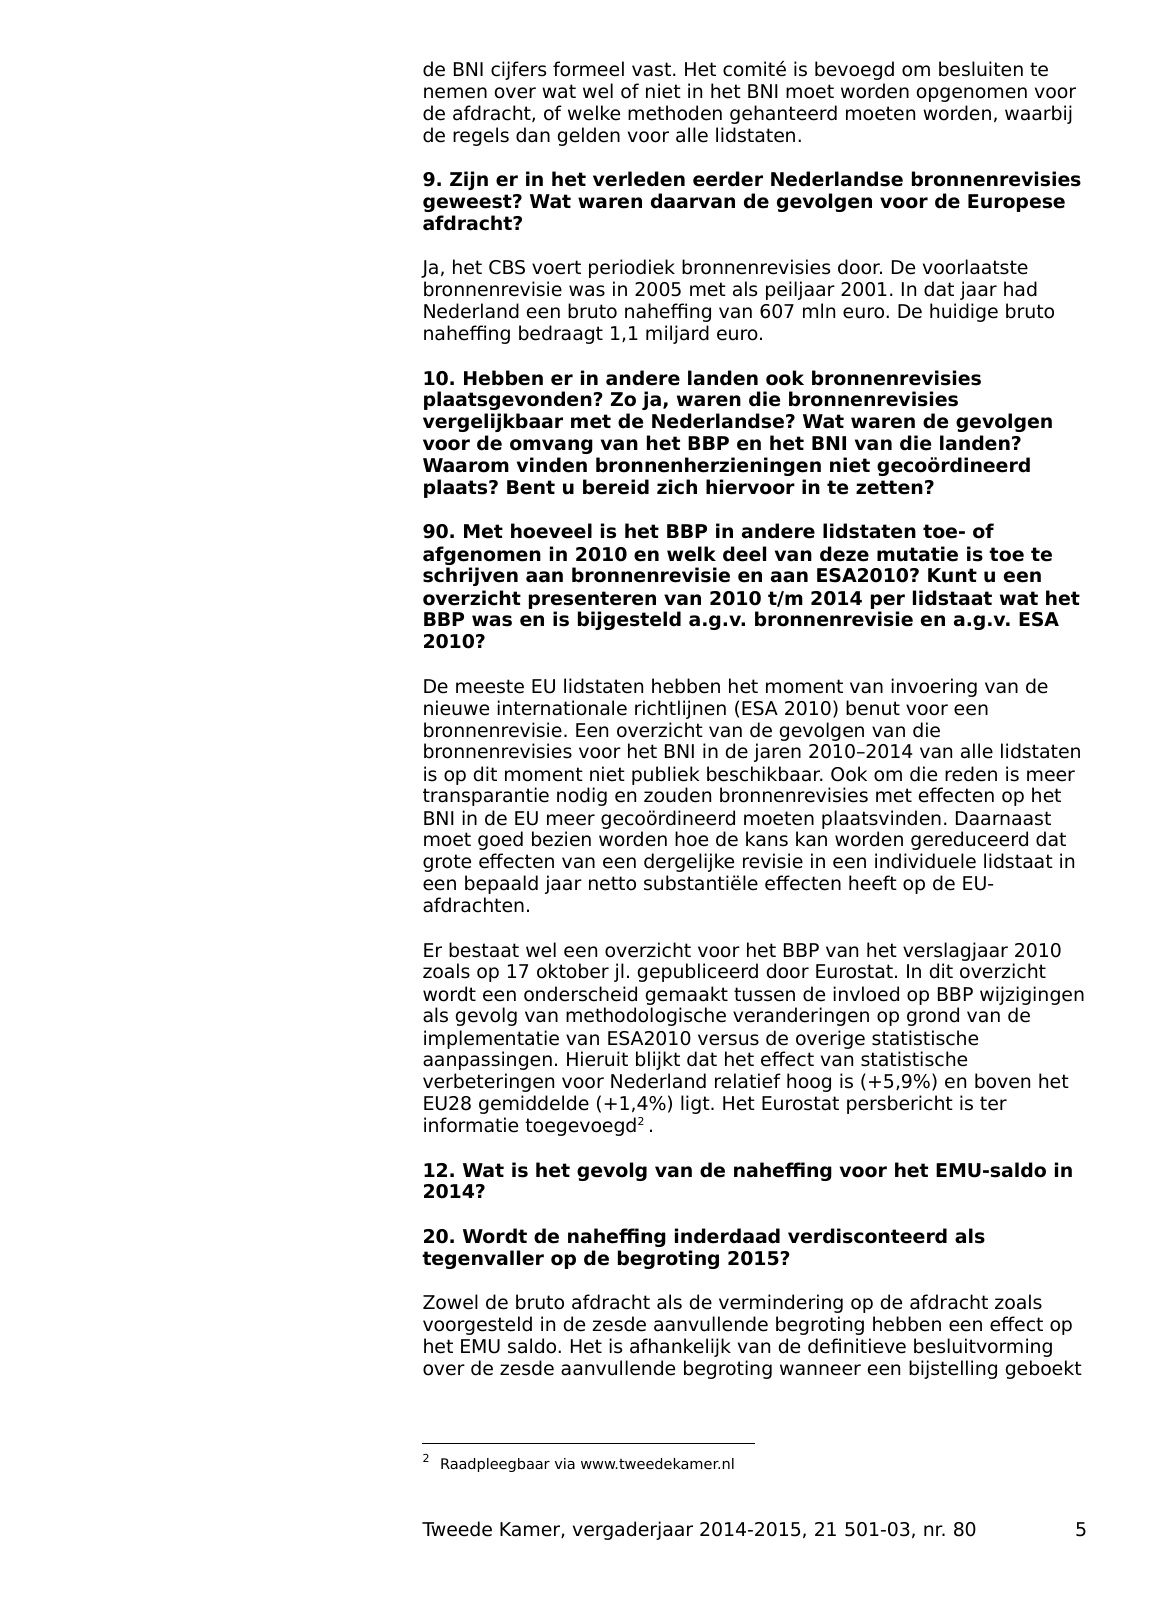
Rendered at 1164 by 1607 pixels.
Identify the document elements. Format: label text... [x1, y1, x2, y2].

text Raadpleegbaar via www.tweedekamer.nl [422, 1452, 1087, 1474]
text 20. Wordt de naheffing inderdaad verdisconteerd als tegenvaller op de begroting 2015? [422, 1226, 1087, 1269]
text Er bestaat wel een overzicht voor het BBP van het verslagjaar 2010 zoals op 17 oktober jl. gepubliceerd door Eurostat. In dit overzicht wordt een onderscheid gemaakt tussen de invloed op BBP wijzigingen als gevolg van methodologische veranderingen op grond van de implementatie van ESA2010 versus de overige statistische aanpassingen. Hieruit blijkt dat het effect van statistische verbeteringen voor Nederland relatief hoog is (+5,9%) en boven het EU28 gemiddelde (+1,4%) ligt. Het Eurostat persbericht is ter informatie toegevoegd. [422, 939, 1087, 1137]
text De meeste EU lidstaten hebben het moment van invoering van de nieuwe internationale richtlijnen (ESA 2010) benut voor een bronnenrevisie. Een overzicht van de gevolgen van die bronnenrevisies voor het BNI in de jaren 2010–2014 van alle lidstaten is op dit moment niet publiek beschikbaar. Ook om die reden is meer transparantie nodig en zouden bronnenrevisies met effecten op het BNI in de EU meer gecoördineerd moeten plaatsvinden. Daarnaast moet goed bezien worden hoe de kans kan worden gereduceerd dat grote effecten van een dergelijke revisie in een individuele lidstaat in een bepaald jaar netto substantiële effecten heeft op de EU-afdrachten. [422, 676, 1087, 917]
text Ja, het CBS voert periodiek bronnenrevisies door. De voorlaatste bronnenrevisie was in 2005 met als peiljaar 2001. In dat jaar had Nederland een bruto naheffing van 607 mln euro. De huidige bruto naheffing bedraagt 1,1 miljard euro. [422, 257, 1087, 345]
text de BNI cijfers formeel vast. Het comité is bevoegd om besluiten te nemen over wat wel of niet in het BNI moet worden opgenomen voor de afdracht, of welke methoden gehanteerd moeten worden, waarbij de regels dan gelden voor alle lidstaten. [422, 59, 1087, 147]
text 9. Zijn er in het verleden eerder Nederlandse bronnenrevisies geweest? Wat waren daarvan de gevolgen voor de Europese afdracht? [422, 169, 1087, 235]
text Zowel de bruto afdracht als de vermindering op de afdracht zoals voorgesteld in de zesde aanvullende begroting hebben een effect op het EMU saldo. Het is afhankelijk van de definitieve besluitvorming over de zesde aanvullende begroting wanneer een bijstelling geboekt [422, 1292, 1087, 1380]
text 12. Wat is het gevolg van de naheffing voor het EMU-saldo in 2014? [422, 1159, 1087, 1203]
text 90. Met hoeveel is het BBP in andere lidstaten toe- of afgenomen in 2010 en welk deel van deze mutatie is toe te schrijven aan bronnenrevisie en aan ESA2010? Kunt u een overzicht presenteren van 2010 t/m 2014 per lidstaat wat het BBP was en is bijgesteld a.g.v. bronnenrevisie en a.g.v. ESA 2010? [422, 521, 1087, 653]
text 10. Hebben er in andere landen ook bronnenrevisies plaatsgevonden? Zo ja, waren die bronnenrevisies vergelijkbaar met de Nederlandse? Wat waren de gevolgen voor de omvang van het BBP en het BNI van die landen? Waarom vinden bronnenherzieningen niet gecoördineerd plaats? Bent u bereid zich hiervoor in te zetten? [422, 367, 1087, 499]
